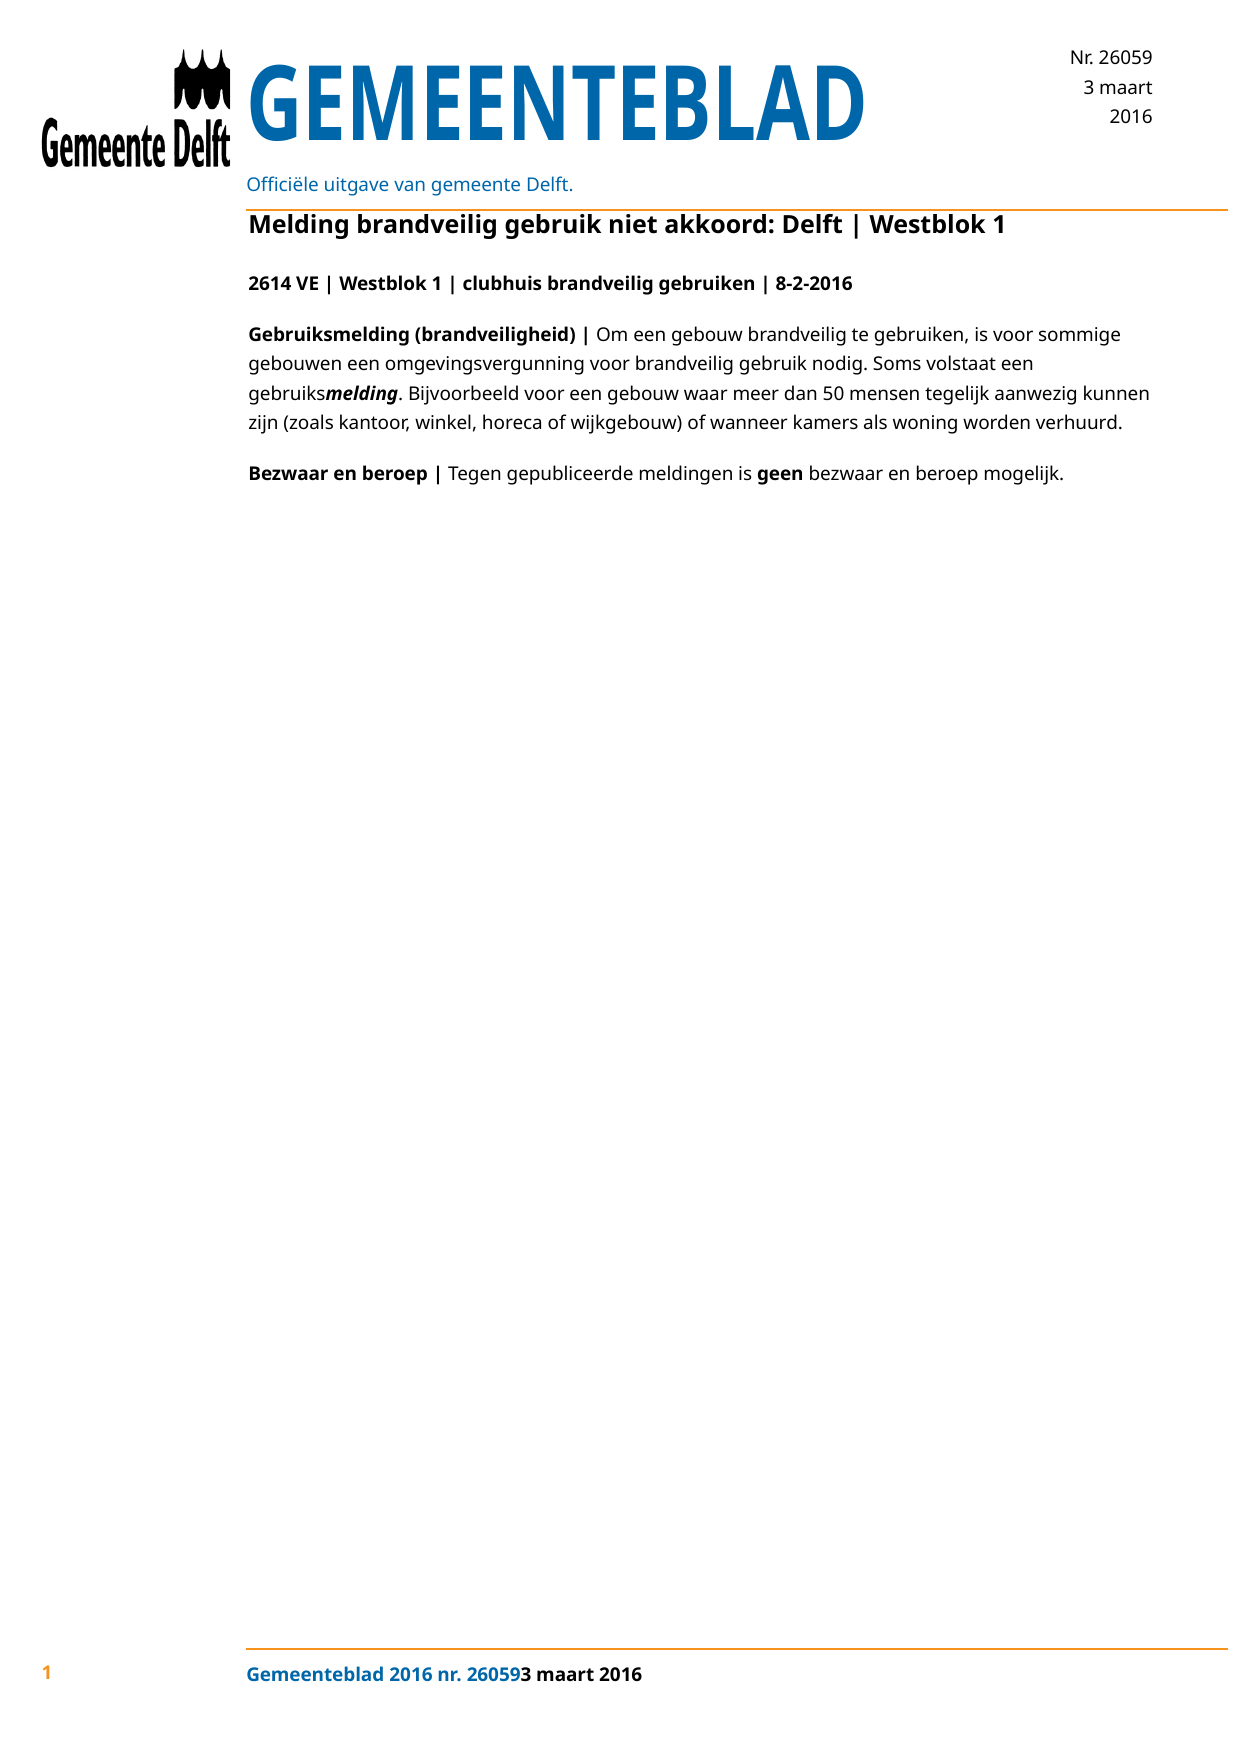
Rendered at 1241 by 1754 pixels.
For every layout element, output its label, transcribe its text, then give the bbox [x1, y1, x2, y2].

picture [41, 47, 231, 172]
text 2614 VE | Westblok 1 | clubhuis brandveilig gebruiken | 8-2-2016 [248, 270, 1152, 296]
text Melding brandveilig gebruik niet akkoord: Delft | Westblok 1 [248, 211, 1152, 241]
text Bezwaar en beroep | Tegen gepubliceerde meldingen is geen bezwaar en beroep mogelijk. [248, 460, 1152, 486]
text Gebruiksmelding (brandveiligheid) | Om een gebouw brandveilig te gebruiken, is voor sommige gebouwen een omgevingsvergunning voor brandveilig gebruik nodig. Soms volstaat een gebruiksmelding. Bijvoorbeeld voor een gebouw waar meer dan 50 mensen tegelijk aanwezig kunnen zijn (zoals kantoor, winkel, horeca of wijkgebouw) of wanneer kamers als woning worden verhuurd. [248, 321, 1152, 435]
